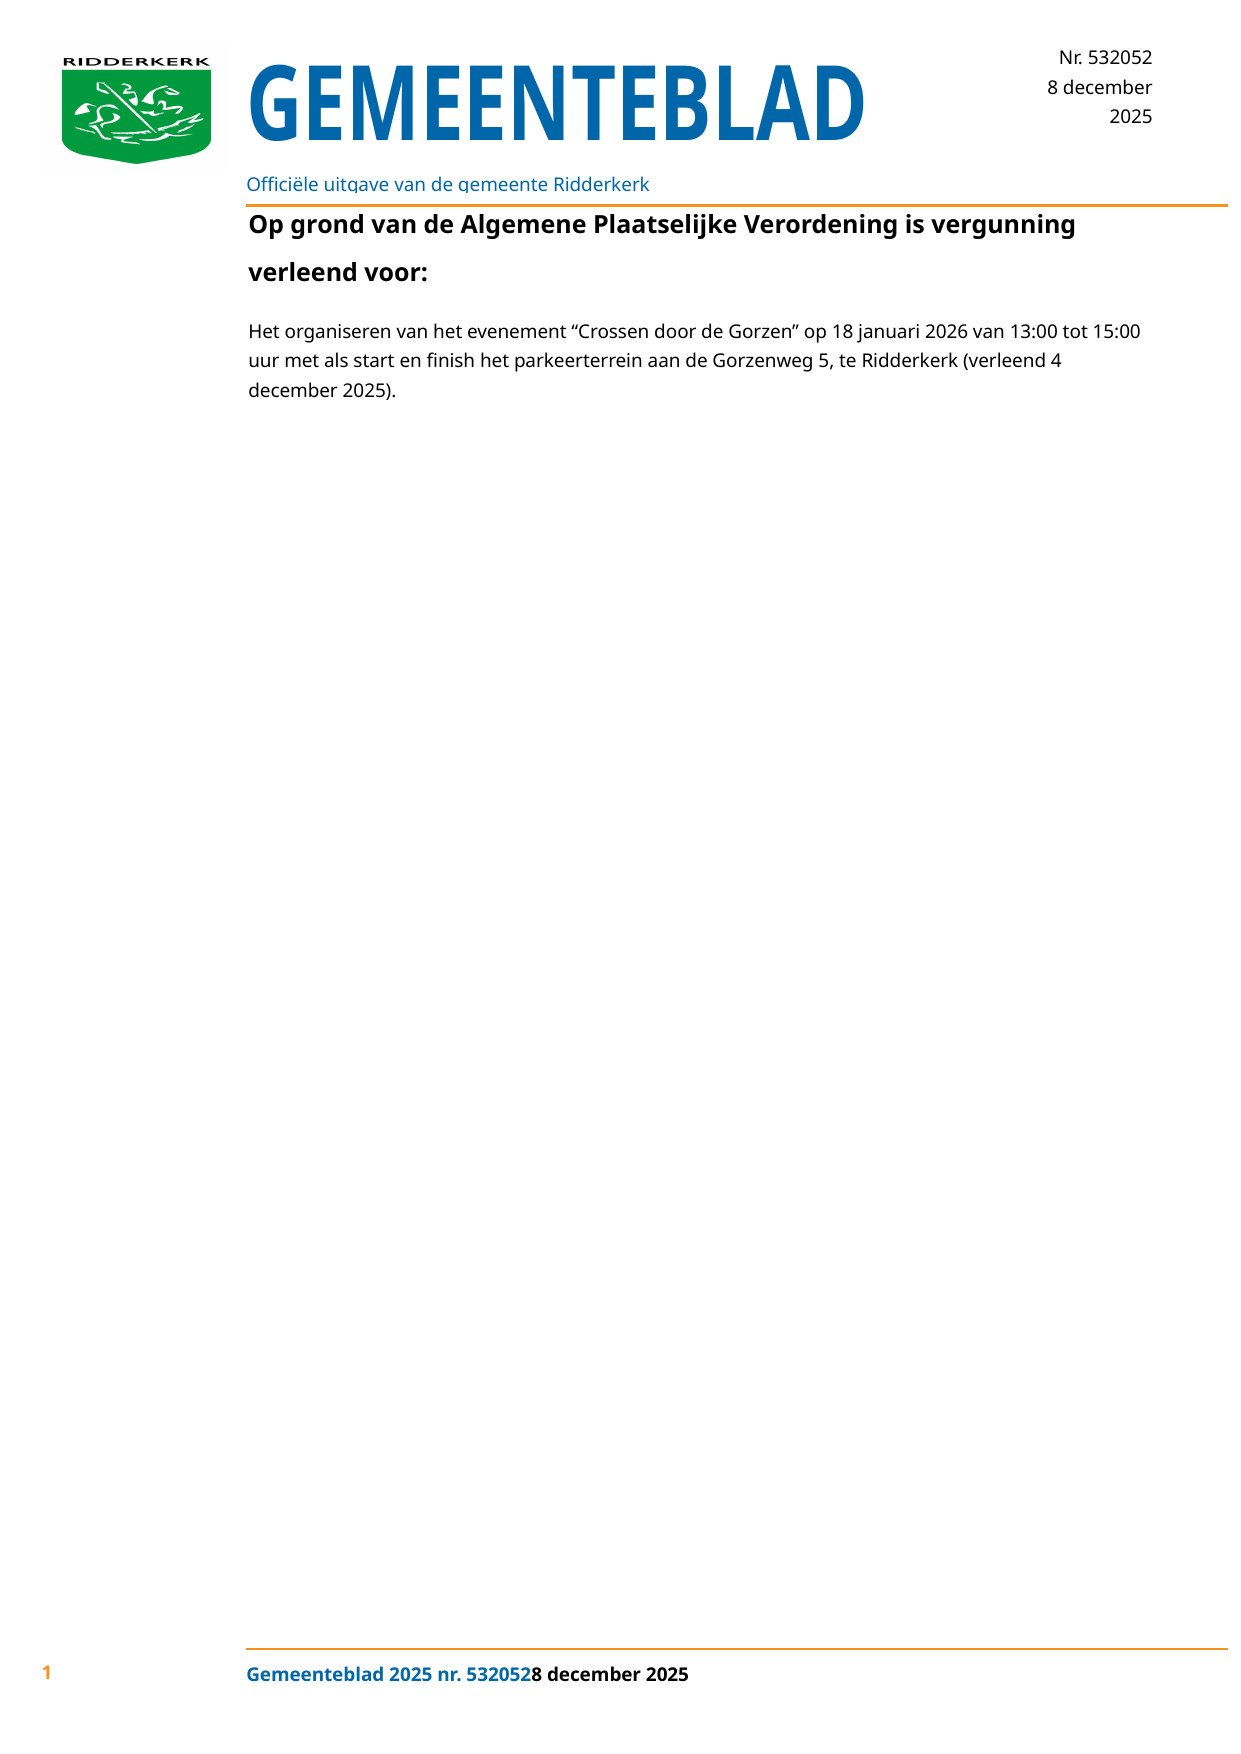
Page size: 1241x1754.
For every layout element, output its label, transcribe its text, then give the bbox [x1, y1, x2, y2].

text Het organiseren van het evenement “Crossen door de Gorzen” op 18 januari 2026 van 13:00 tot 15:00 uur met als start en finish het parkeerterrein aan de Gorzenweg 5, te Ridderkerk (verleend 4 december 2025). [248, 318, 1152, 403]
text Op grond van de Algemene Plaatselijke Verordening is vergunning verleend voor: [248, 207, 1152, 288]
picture [41, 47, 231, 172]
